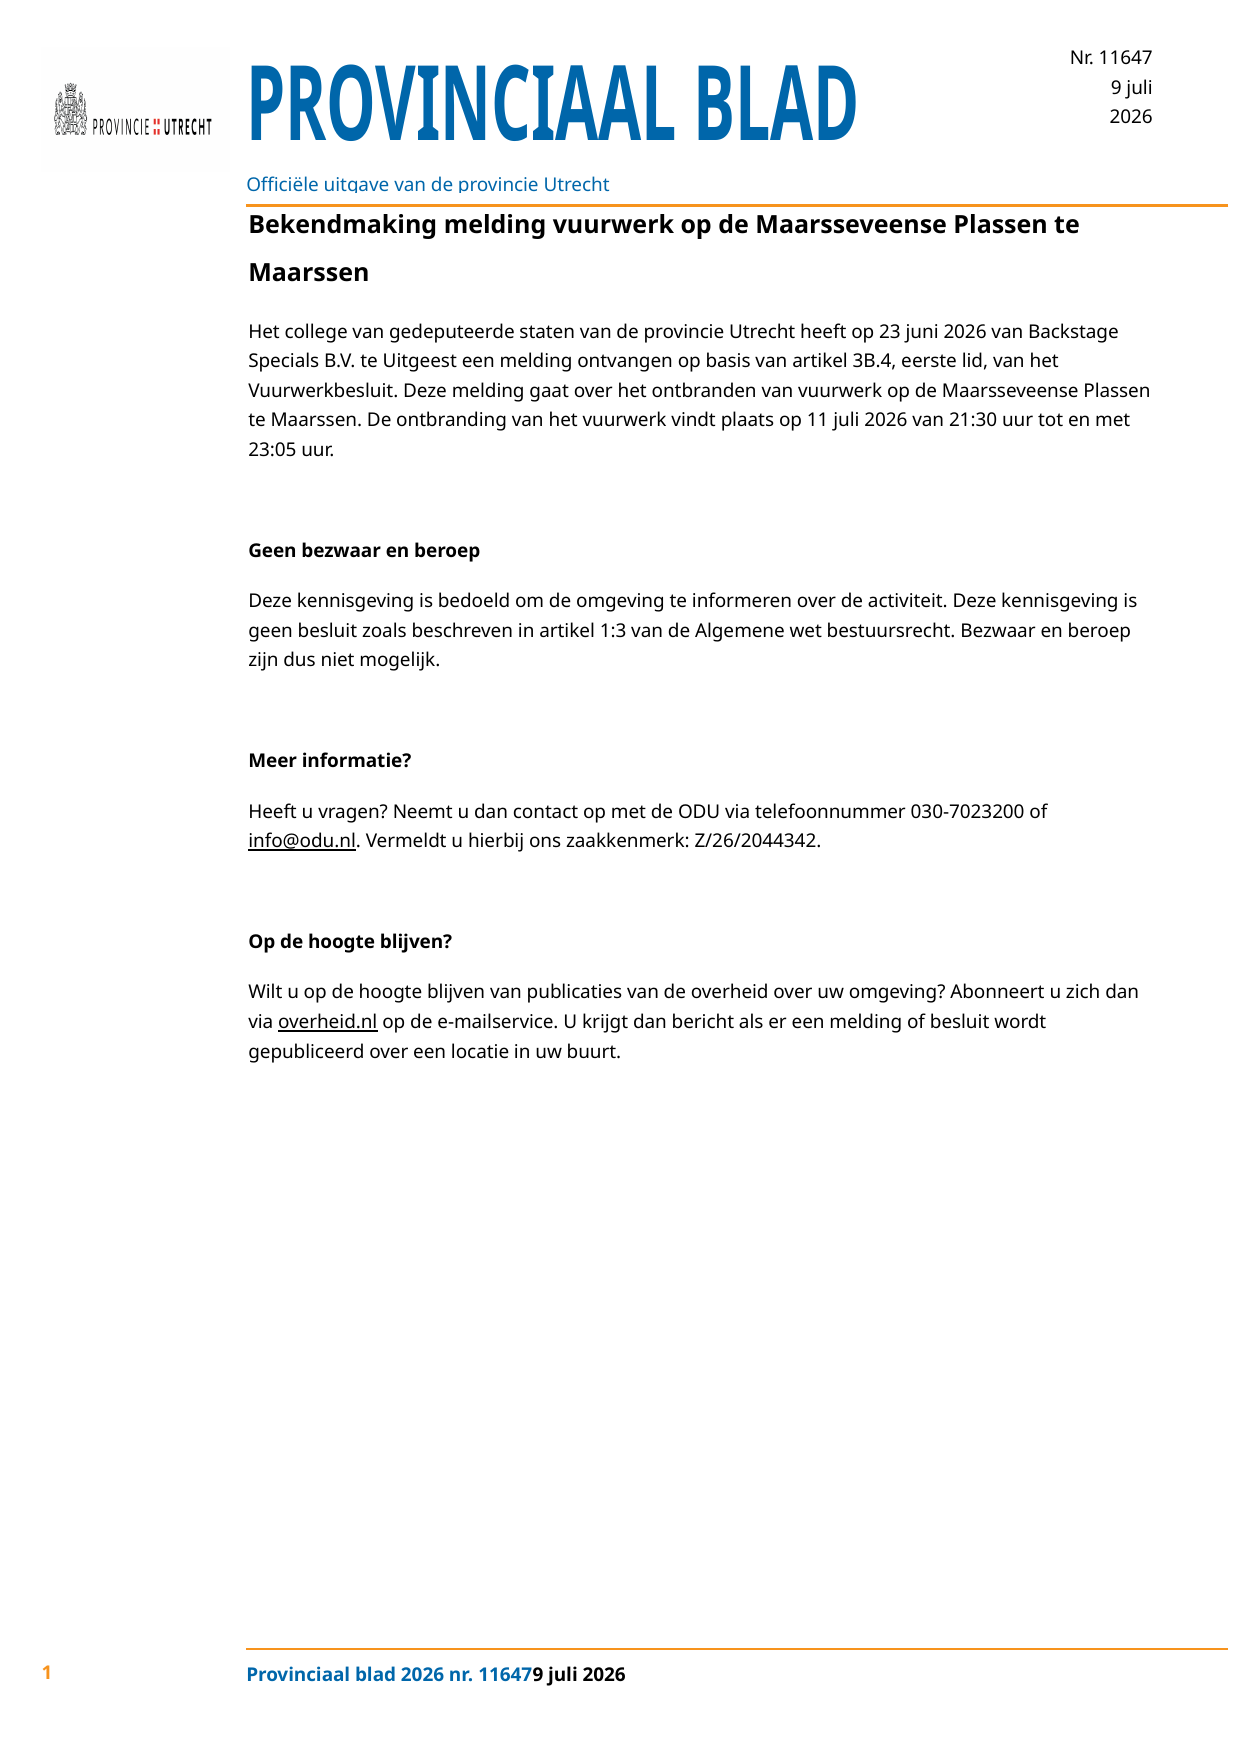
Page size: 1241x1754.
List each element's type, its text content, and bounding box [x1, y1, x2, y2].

text Het college van gedeputeerde staten van de provincie Utrecht heeft op 23 juni 2026 van Backstage Specials B.V. te Uitgeest een melding ontvangen op basis van artikel 3B.4, eerste lid, van het Vuurwerkbesluit. Deze melding gaat over het ontbranden van vuurwerk op de Maarsseveense Plassen te Maarssen. De ontbranding van het vuurwerk vindt plaats op 11 juli 2026 van 21:30 uur tot en met 23:05 uur. [248, 318, 1152, 462]
text Bekendmaking melding vuurwerk op de Maarsseveense Plassen te Maarssen [248, 207, 1152, 288]
picture [41, 47, 231, 172]
text Heeft u vragen? Neemt u dan contact op met de ODU via telefoonnummer 030-7023200 of info@odu.nl. Vermeldt u hierbij ons zaakkenmerk: Z/26/2044342. [248, 798, 1152, 853]
text Op de hoogte blijven? [248, 928, 1152, 954]
text Deze kennisgeving is bedoeld om de omgeving te informeren over de activiteit. Deze kennisgeving is geen besluit zoals beschreven in artikel 1:3 van de Algemene wet bestuursrecht. Bezwaar en beroep zijn dus niet mogelijk. [248, 587, 1152, 672]
text Meer informatie? [248, 747, 1152, 773]
text Wilt u op de hoogte blijven van publicaties van de overheid over uw omgeving? Abonneert u zich dan via overheid.nl op de e-mailservice. U krijgt dan bericht als er een melding of besluit wordt gepubliceerd over een locatie in uw buurt. [248, 979, 1152, 1064]
text Geen bezwaar en beroep [248, 537, 1152, 563]
